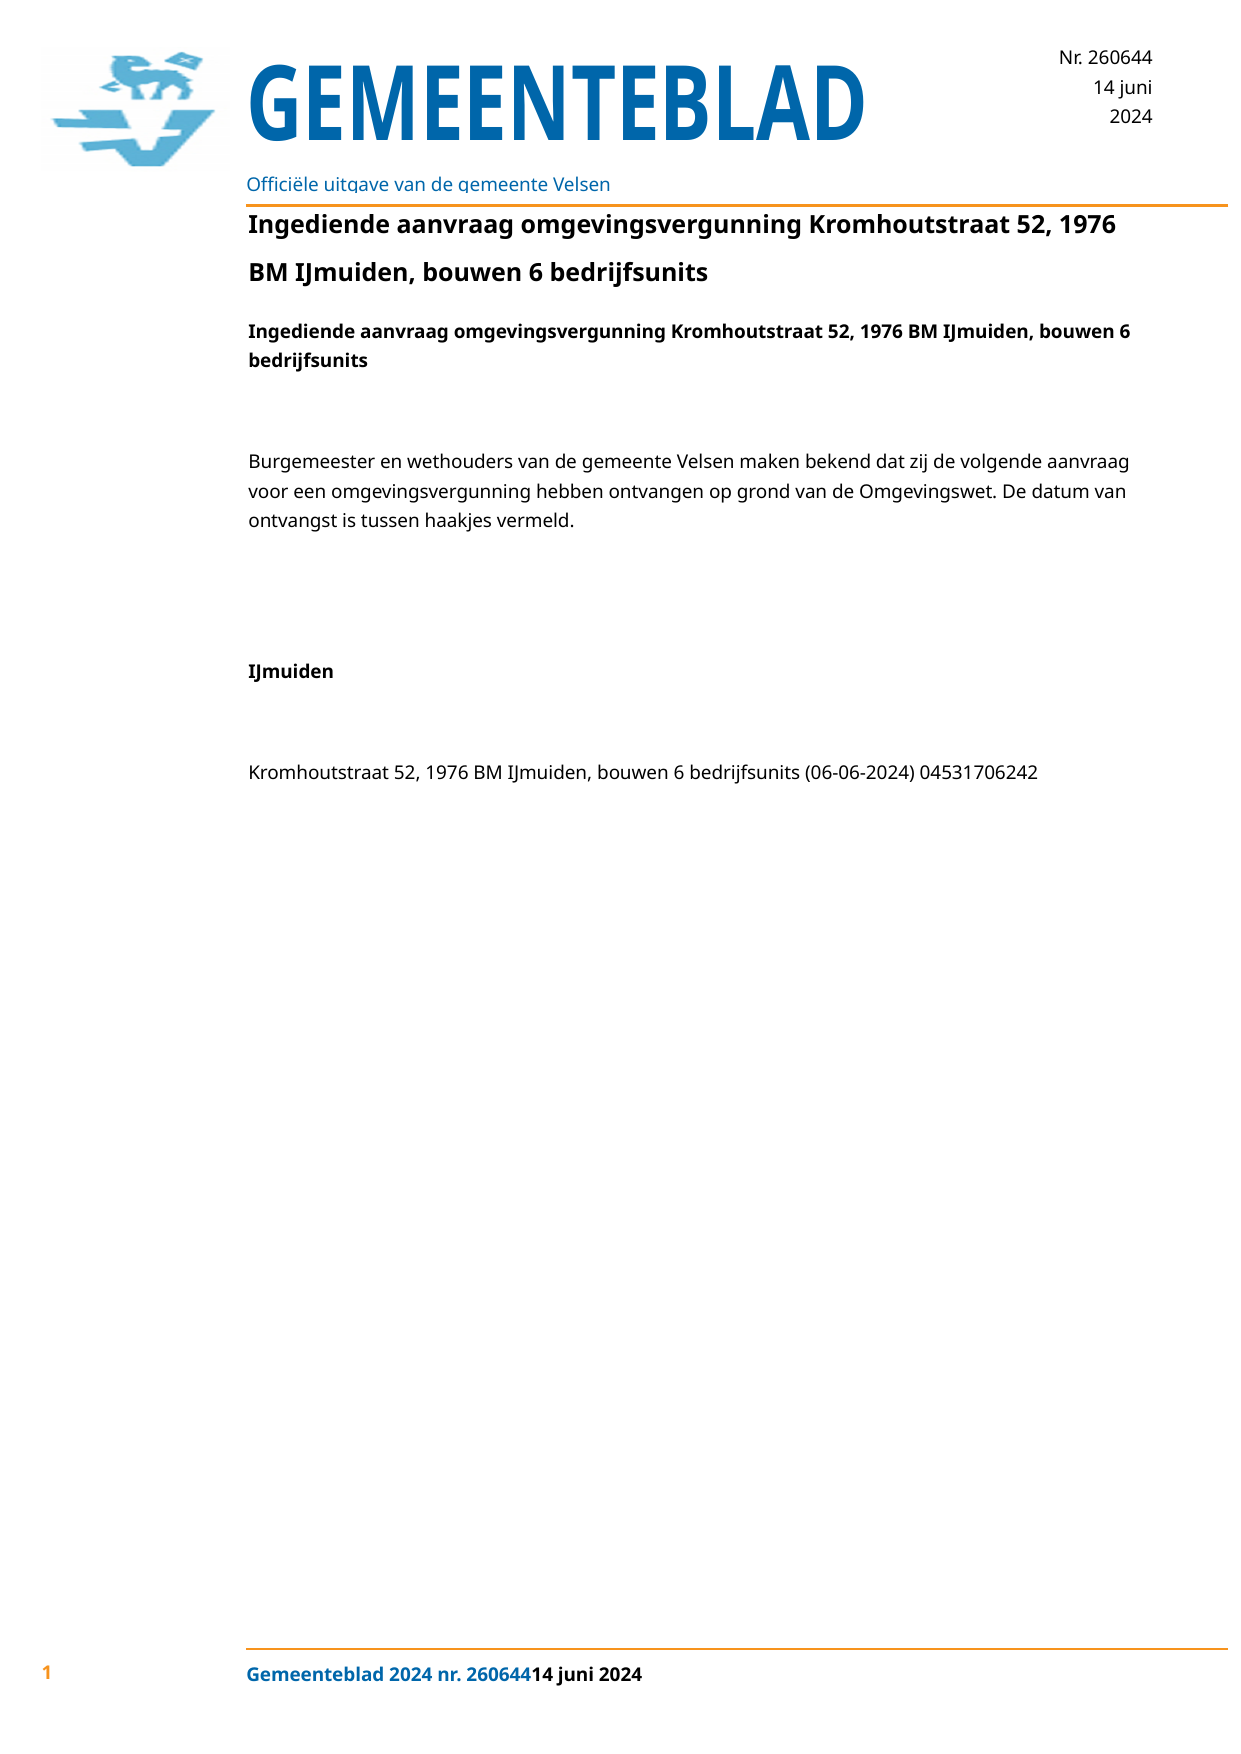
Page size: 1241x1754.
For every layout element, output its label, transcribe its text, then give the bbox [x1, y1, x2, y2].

text Ingediende aanvraag omgevingsvergunning Kromhoutstraat 52, 1976 BM IJmuiden, bouwen 6 bedrijfsunits [248, 207, 1152, 288]
text Ingediende aanvraag omgevingsvergunning Kromhoutstraat 52, 1976 BM IJmuiden, bouwen 6 bedrijfsunits [248, 318, 1152, 373]
text Kromhoutstraat 52, 1976 BM IJmuiden, bouwen 6 bedrijfsunits (06-06-2024) 04531706242 [248, 759, 1152, 785]
text Burgemeester en wethouders van de gemeente Velsen maken bekend dat zij de volgende aanvraag voor een omgevingsvergunning hebben ontvangen op grond van de Omgevingswet. De datum van ontvangst is tussen haakjes vermeld. [248, 448, 1152, 533]
text IJmuiden [248, 659, 1152, 684]
picture [41, 47, 231, 172]
